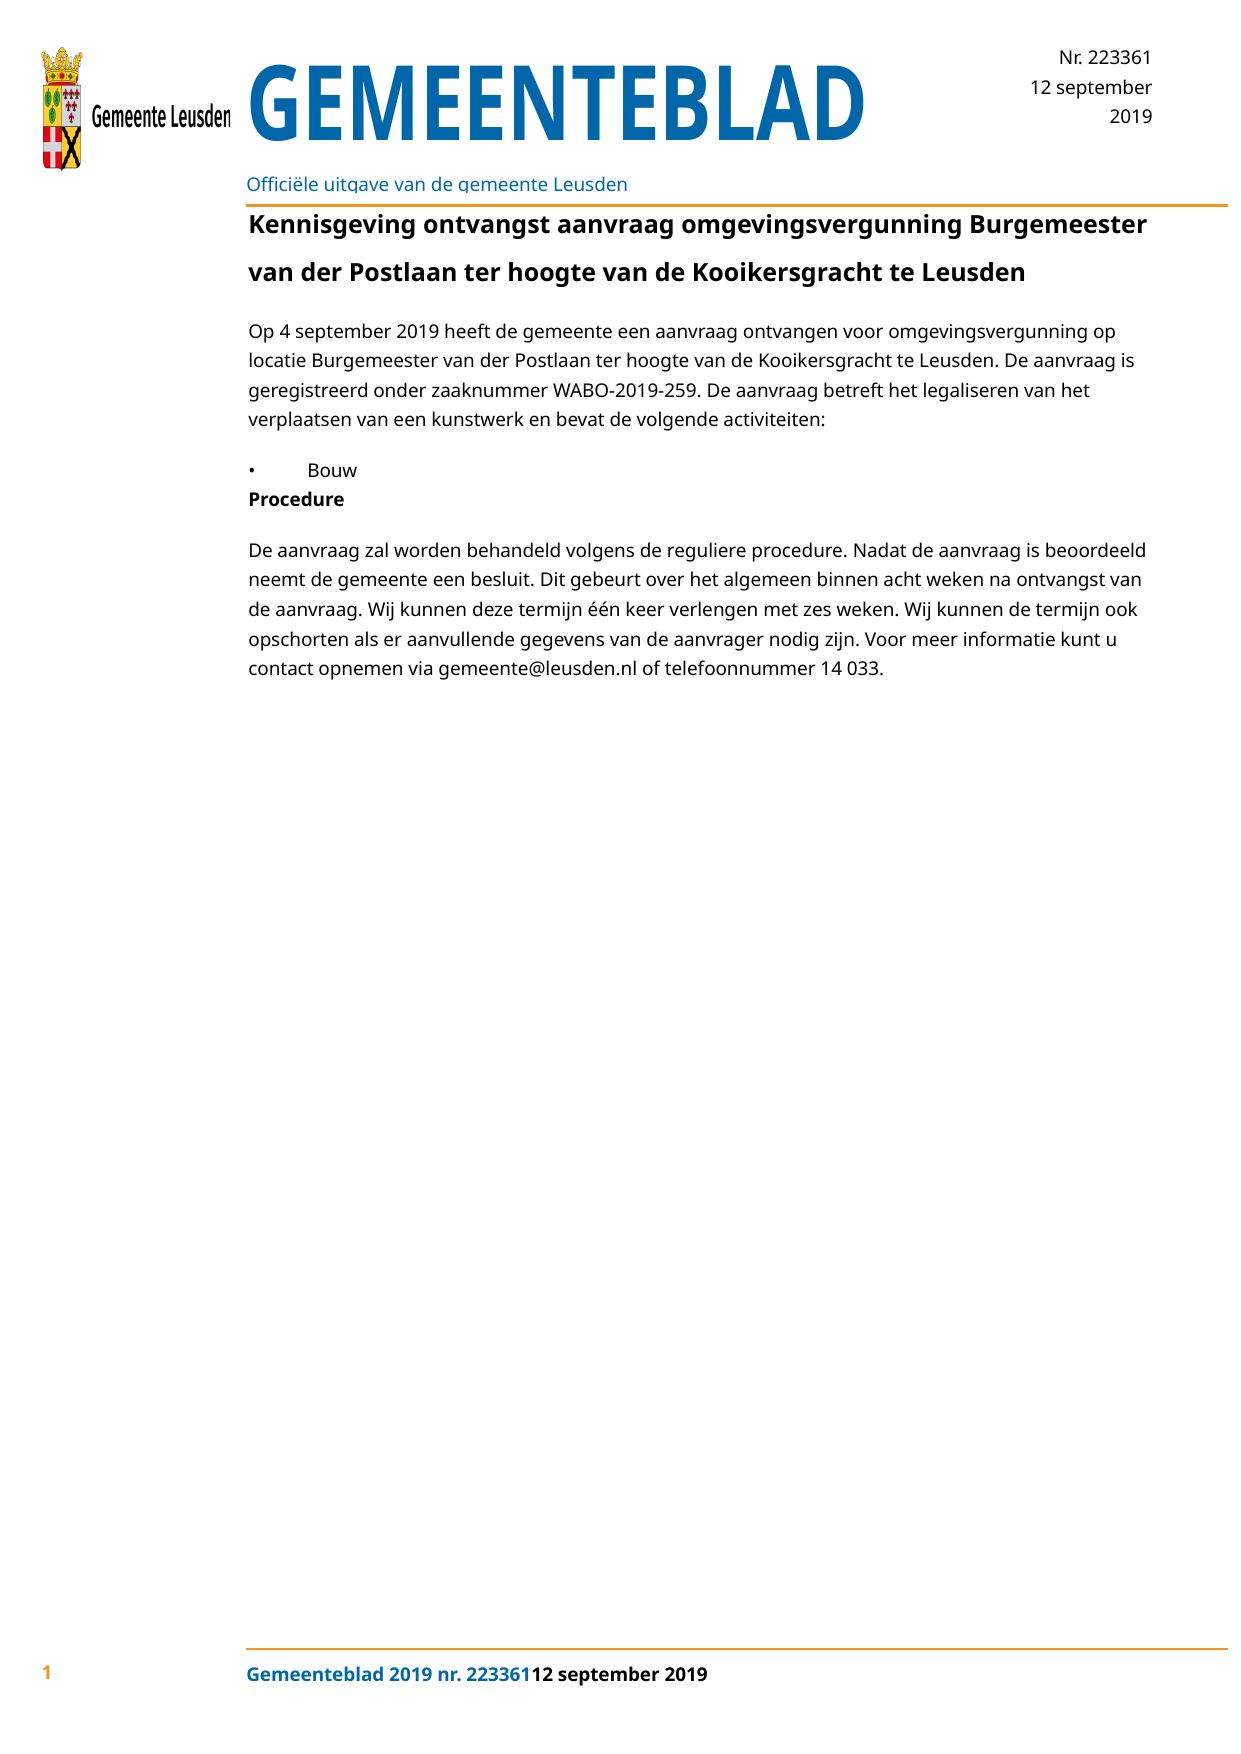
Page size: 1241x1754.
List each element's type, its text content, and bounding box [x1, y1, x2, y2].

picture [41, 47, 231, 172]
text Op 4 september 2019 heeft de gemeente een aanvraag ontvangen voor omgevingsvergunning op locatie Burgemeester van der Postlaan ter hoogte van de Kooikersgracht te Leusden. De aanvraag is geregistreerd onder zaaknummer WABO-2019-259. De aanvraag betreft het legaliseren van het verplaatsen van een kunstwerk en bevat de volgende activiteiten: [248, 318, 1152, 432]
text De aanvraag zal worden behandeld volgens de reguliere procedure. Nadat de aanvraag is beoordeeld neemt de gemeente een besluit. Dit gebeurt over het algemeen binnen acht weken na ontvangst van de aanvraag. Wij kunnen deze termijn één keer verlengen met zes weken. Wij kunnen de termijn ook opschorten als er aanvullende gegevens van de aanvrager nodig zijn. Voor meer informatie kunt u contact opnemen via gemeente@leusden.nl of telefoonnummer 14 033. [248, 537, 1152, 681]
list Bouw [248, 457, 1152, 483]
text Procedure [248, 487, 1152, 512]
text Kennisgeving ontvangst aanvraag omgevingsvergunning Burgemeester van der Postlaan ter hoogte van de Kooikersgracht te Leusden [248, 207, 1152, 288]
